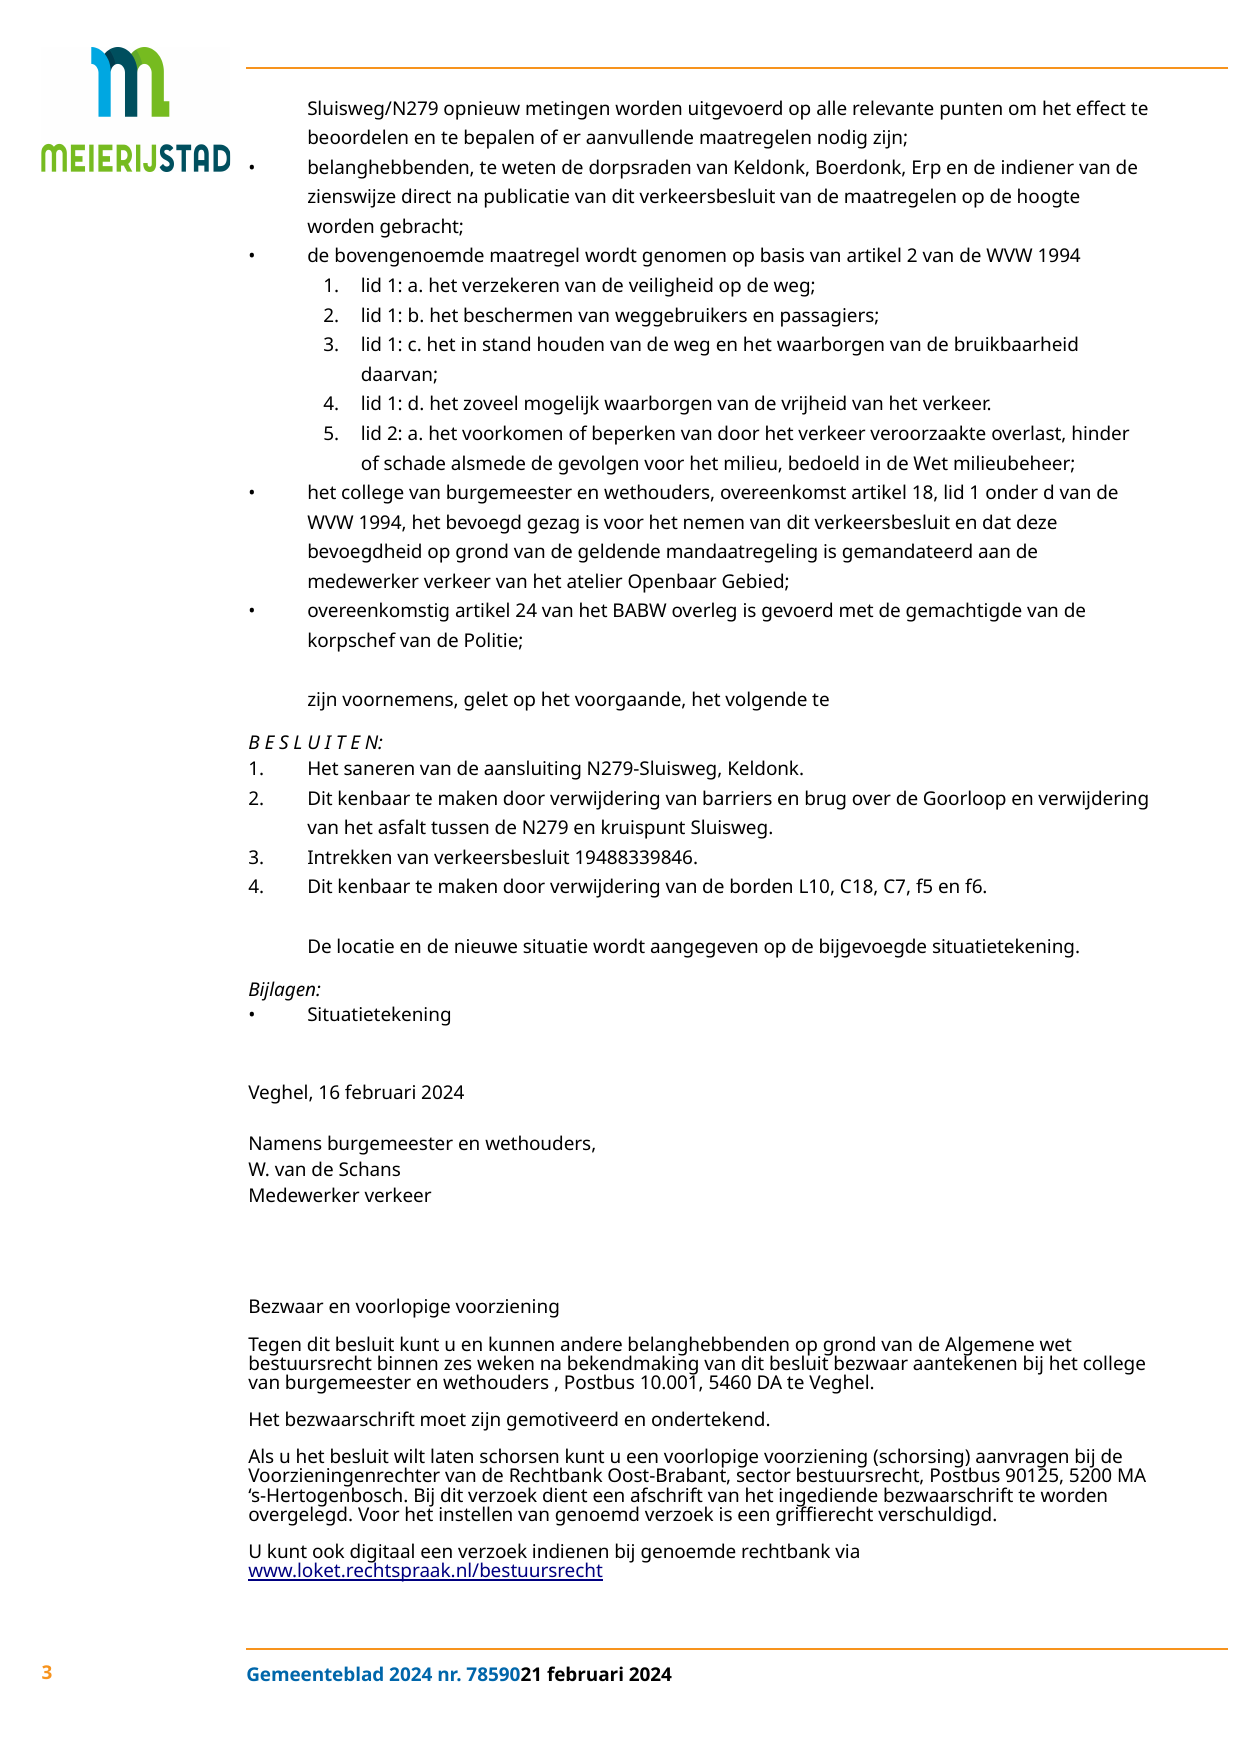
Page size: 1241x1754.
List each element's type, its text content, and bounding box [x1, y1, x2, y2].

list lid 1: c. het in stand houden van de weg en het waarborgen van de bruikbaarheid daarvan; [323, 331, 1152, 387]
text B E S L U I T E N: [248, 729, 1152, 755]
list zijn voornemens, gelet op het voorgaande, het volgende te [248, 686, 1152, 712]
list Het saneren van de aansluiting N279-Sluisweg, Keldonk. [248, 755, 1152, 781]
picture [41, 47, 231, 172]
list overeenkomstig artikel 24 van het BABW overleg is gevoerd met de gemachtigde van de korpschef van de Politie; [248, 598, 1152, 653]
text U kunt ook digitaal een verzoek indienen bij genoemde rechtbank via www.loket.rechtspraak.nl/bestuursrecht [248, 1543, 1152, 1581]
text Het bezwaarschrift moet zijn gemotiveerd en ondertekend. [248, 1411, 1152, 1430]
text Bezwaar en voorlopige voorziening [248, 1298, 1152, 1318]
list De locatie en de nieuwe situatie wordt aangegeven op de bijgevoegde situatietekening. [248, 933, 1152, 958]
list lid 1: d. het zoveel mogelijk waarborgen van de vrijheid van het verkeer. [323, 391, 1152, 416]
text Tegen dit besluit kunt u en kunnen andere belanghebbenden op grond van de Algemene wet bestuursrecht binnen zes weken na bekendmaking van dit besluit bezwaar aantekenen bij het college van burgemeester en wethouders , Postbus 10.001, 5460 DA te Veghel. [248, 1336, 1152, 1393]
list lid 1: a. het verzekeren van de veiligheid op de weg; [323, 272, 1152, 298]
text Namens burgemeester en wethouders, [248, 1131, 1152, 1156]
list Intrekken van verkeersbesluit 19488339846. [248, 844, 1152, 870]
list lid 1: b. het beschermen van weggebruikers en passagiers; [323, 302, 1152, 328]
text Veghel, 16 februari 2024 [248, 1079, 1152, 1105]
list Sluisweg/N279 opnieuw metingen worden uitgevoerd op alle relevante punten om het effect te beoordelen en te bepalen of er aanvullende maatregelen nodig zijn; [248, 95, 1152, 150]
list lid 2: a. het voorkomen of beperken van door het verkeer veroorzaakte overlast, hinder of schade alsmede de gevolgen voor het milieu, bedoeld in de Wet milieubeheer; [323, 420, 1152, 476]
list Dit kenbaar te maken door verwijdering van barriers en brug over de Goorloop en verwijdering van het asfalt tussen de N279 en kruispunt Sluisweg. [248, 785, 1152, 840]
list de bovengenoemde maatregel wordt genomen op basis van artikel 2 van de WVW 1994 [248, 243, 1152, 268]
list Situatietekening [248, 1002, 1152, 1027]
text Als u het besluit wilt laten schorsen kunt u een voorlopige voorziening (schorsing) aanvragen bij de Voorzieningenrechter van de Rechtbank Oost-Brabant, sector bestuursrecht, Postbus 90125, 5200 MA ‘s-Hertogenbosch. Bij dit verzoek dient een afschrift van het ingediende bezwaarschrift te worden overgelegd. Voor het instellen van genoemd verzoek is een griffierecht verschuldigd. [248, 1448, 1152, 1525]
text Bijlagen: [248, 976, 1152, 1002]
list het college van burgemeester en wethouders, overeenkomst artikel 18, lid 1 onder d van de WVW 1994, het bevoegd gezag is voor het nemen van dit verkeersbesluit en dat deze bevoegdheid op grond van de geldende mandaatregeling is gemandateerd aan de medewerker verkeer van het atelier Openbaar Gebied; [248, 479, 1152, 594]
text W. van de Schans [248, 1156, 1152, 1182]
list Dit kenbaar te maken door verwijdering van de borden L10, C18, C7, f5 en f6. [248, 874, 1152, 899]
text Medewerker verkeer [248, 1182, 1152, 1208]
list belanghebbenden, te weten de dorpsraden van Keldonk, Boerdonk, Erp en de indiener van de zienswijze direct na publicatie van dit verkeersbesluit van de maatregelen op de hoogte worden gebracht; [248, 154, 1152, 239]
